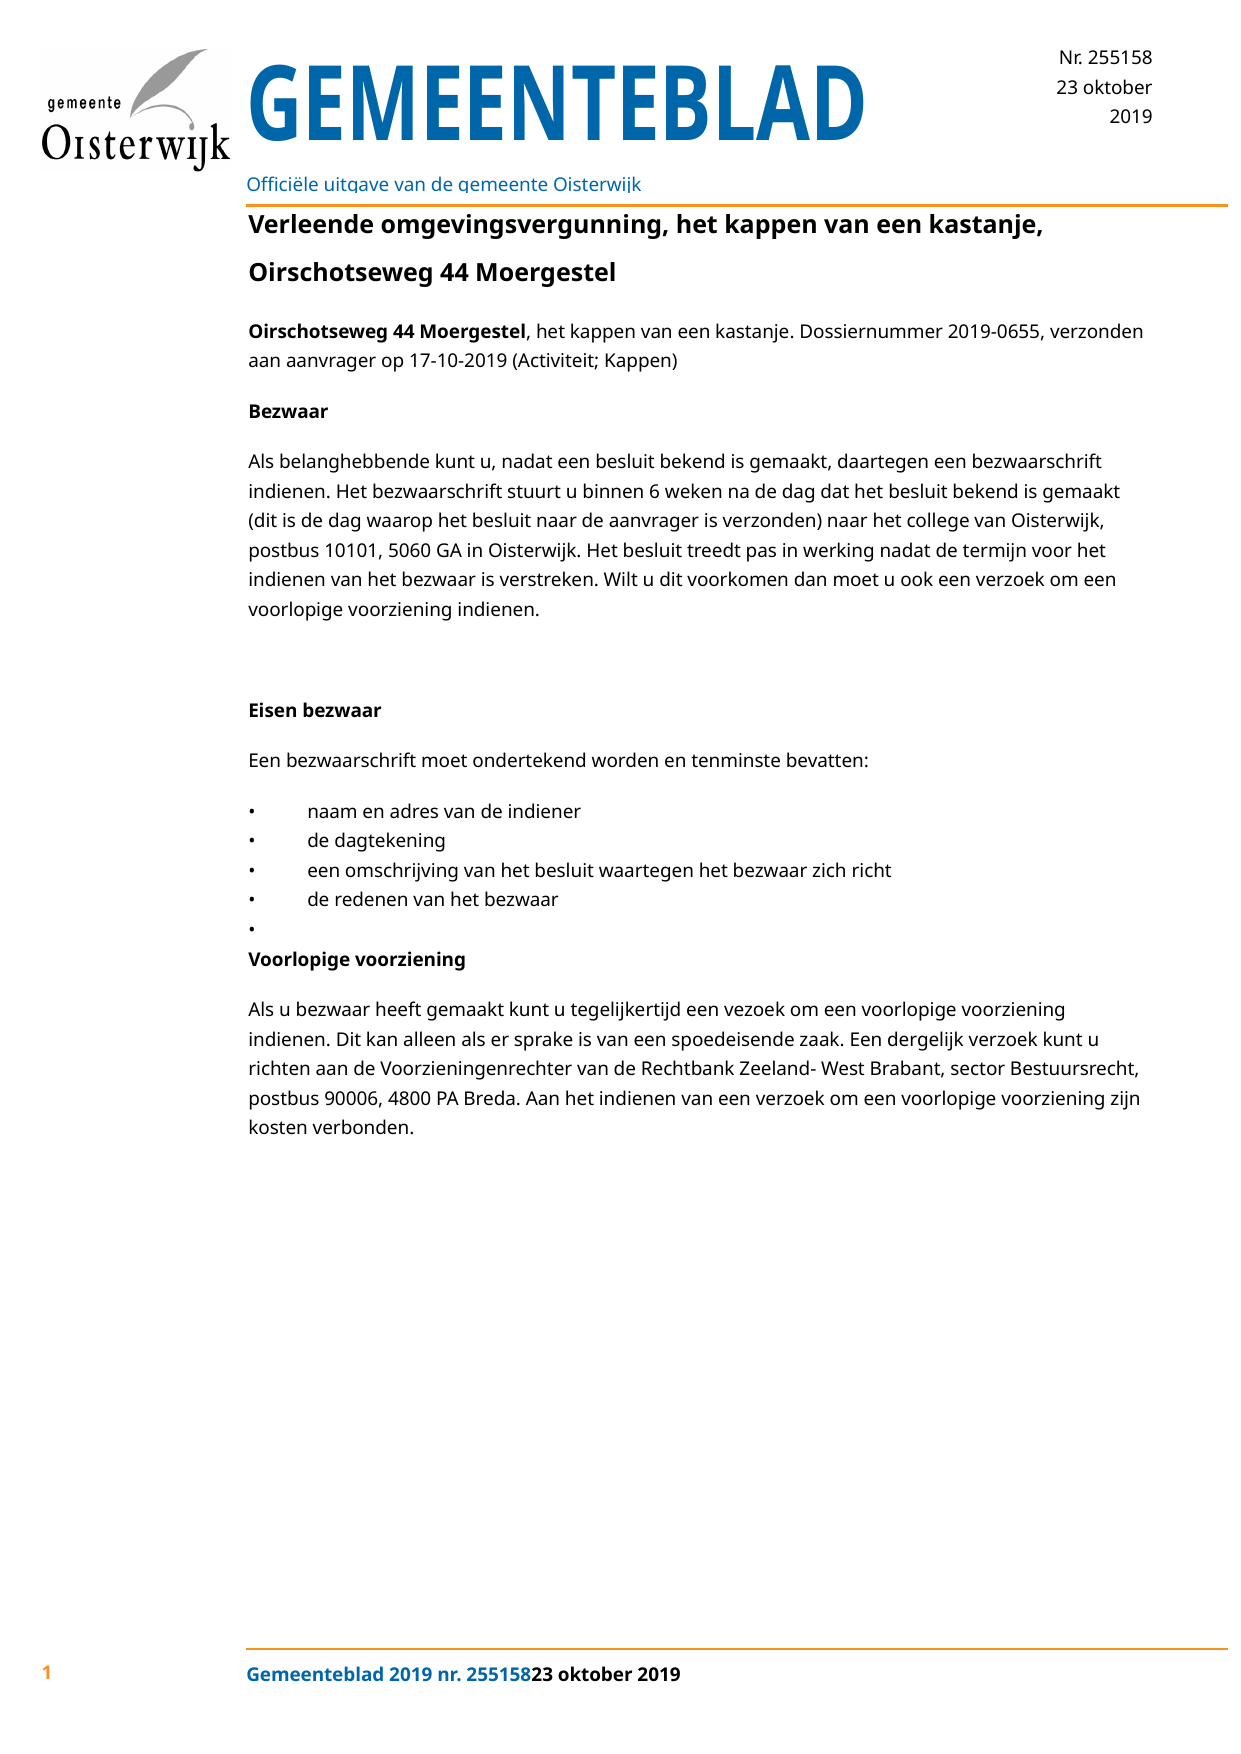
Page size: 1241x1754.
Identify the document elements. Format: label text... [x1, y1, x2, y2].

list een omschrijving van het besluit waartegen het bezwaar zich richt [248, 857, 1152, 883]
list naam en adres van de indiener [248, 798, 1152, 824]
text Als u bezwaar heeft gemaakt kunt u tegelijkertijd een vezoek om een voorlopige voorziening indienen. Dit kan alleen als er sprake is van een spoedeisende zaak. Een dergelijk verzoek kunt u richten aan de Voorzieningenrechter van de Rechtbank Zeeland- West Brabant, sector Bestuursrecht, postbus 90006, 4800 PA Breda. Aan het indienen van een verzoek om een voorlopige voorziening zijn kosten verbonden. [248, 996, 1152, 1140]
list de redenen van het bezwaar [248, 887, 1152, 912]
text Een bezwaarschrift moet ondertekend worden en tenminste bevatten: [248, 747, 1152, 773]
list de dagtekening [248, 827, 1152, 853]
text Bezwaar [248, 398, 1152, 424]
picture [41, 47, 231, 172]
text Oirschotseweg 44 Moergestel, het kappen van een kastanje. Dossiernummer 2019-0655, verzonden aan aanvrager op 17-10-2019 (Activiteit; Kappen) [248, 318, 1152, 373]
text Eisen bezwaar [248, 697, 1152, 723]
text Verleende omgevingsvergunning, het kappen van een kastanje, Oirschotseweg 44 Moergestel [248, 207, 1152, 288]
text Als belanghebbende kunt u, nadat een besluit bekend is gemaakt, daartegen een bezwaarschrift indienen. Het bezwaarschrift stuurt u binnen 6 weken na de dag dat het besluit bekend is gemaakt (dit is de dag waarop het besluit naar de aanvrager is verzonden) naar het college van Oisterwijk, postbus 10101, 5060 GA in Oisterwijk. Het besluit treedt pas in werking nadat de termijn voor het indienen van het bezwaar is verstreken. Wilt u dit voorkomen dan moet u ook een verzoek om een voorlopige voorziening indienen. [248, 448, 1152, 622]
text Voorlopige voorziening [248, 946, 1152, 972]
